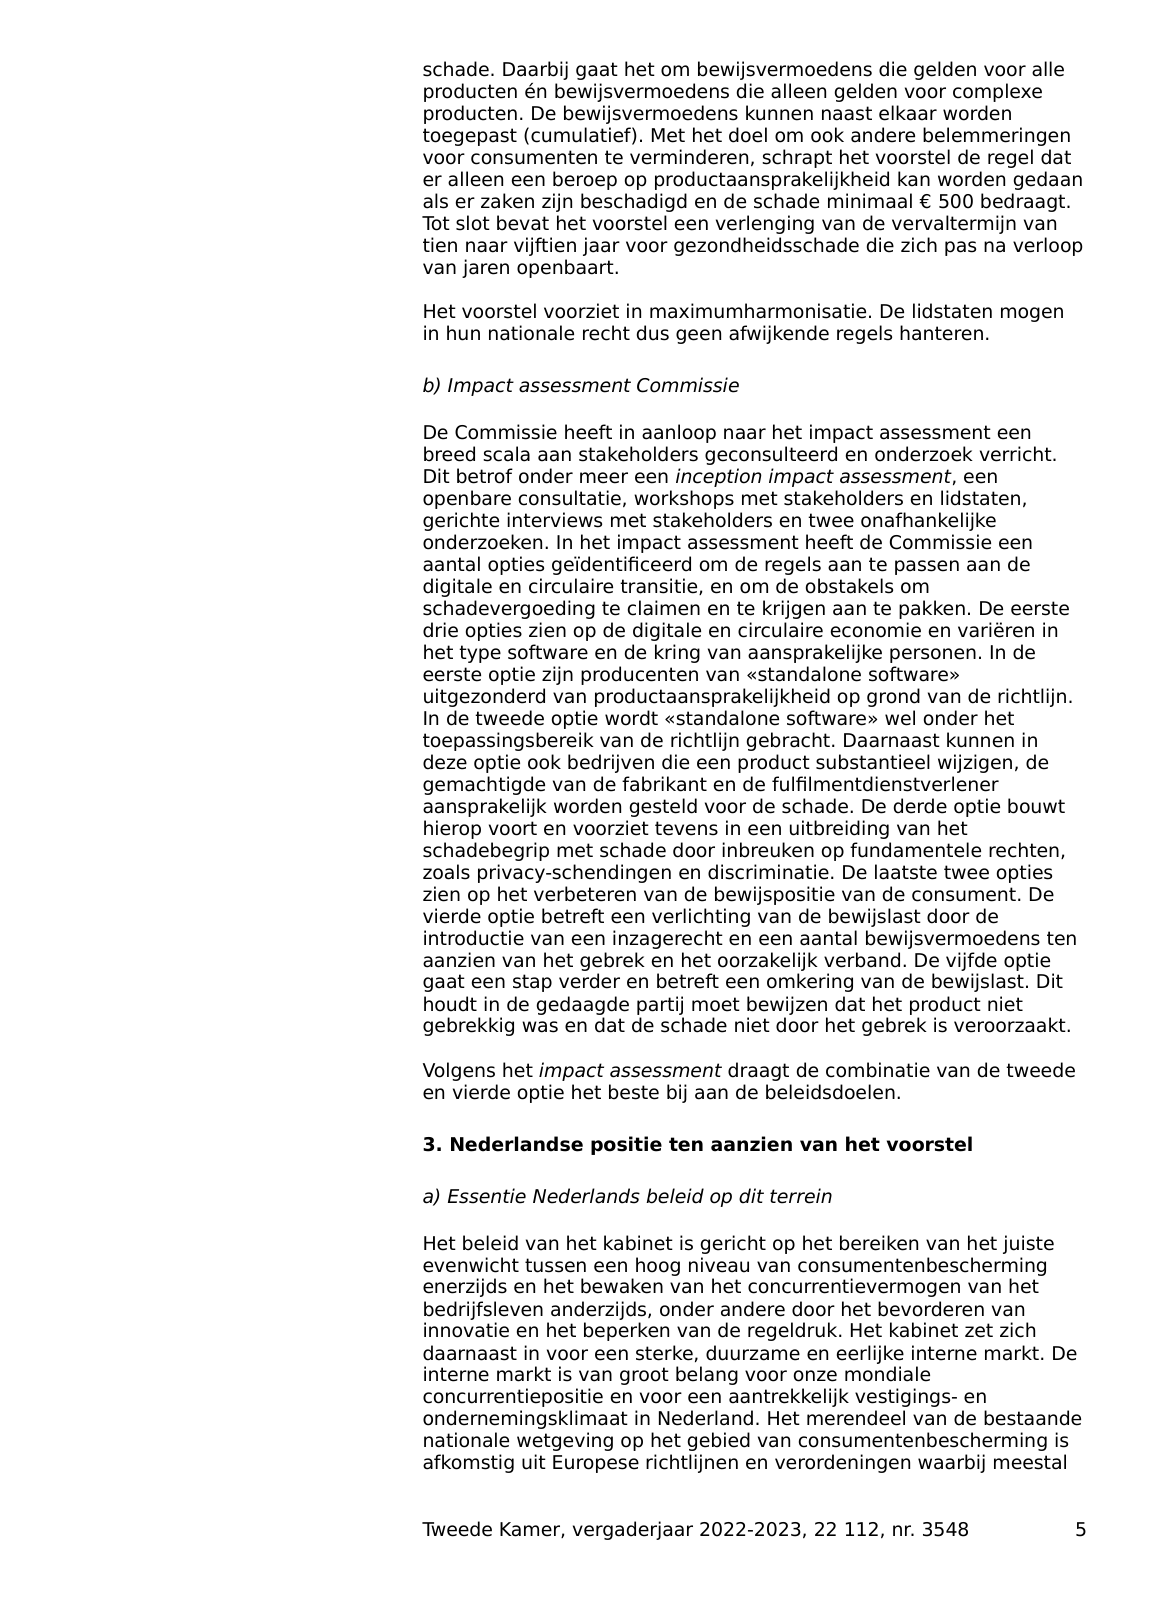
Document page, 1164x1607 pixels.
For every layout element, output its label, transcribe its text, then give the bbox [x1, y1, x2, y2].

text De Commissie heeft in aanloop naar het impact assessment een breed scala aan stakeholders geconsulteerd en onderzoek verricht. Dit betrof onder meer een inception impact assessment, een openbare consultatie, workshops met stakeholders en lidstaten, gerichte interviews met stakeholders en twee onafhankelijke onderzoeken. In het impact assessment heeft de Commissie een aantal opties geïdentificeerd om de regels aan te passen aan de digitale en circulaire transitie, en om de obstakels om schadevergoeding te claimen en te krijgen aan te pakken. De eerste drie opties zien op de digitale en circulaire economie en variëren in het type software en de kring van aansprakelijke personen. In de eerste optie zijn producenten van «standalone software» uitgezonderd van productaansprakelijkheid op grond van de richtlijn. In de tweede optie wordt «standalone software» wel onder het toepassingsbereik van de richtlijn gebracht. Daarnaast kunnen in deze optie ook bedrijven die een product substantieel wijzigen, de gemachtigde van de fabrikant en de fulfilmentdienstverlener aansprakelijk worden gesteld voor de schade. De derde optie bouwt hierop voort en voorziet tevens in een uitbreiding van het schadebegrip met schade door inbreuken op fundamentele rechten, zoals privacy-schendingen en discriminatie. De laatste twee opties zien op het verbeteren van de bewijspositie van de consument. De vierde optie betreft een verlichting van de bewijslast door de introductie van een inzagerecht en een aantal bewijsvermoedens ten aanzien van het gebrek en het oorzakelijk verband. De vijfde optie gaat een stap verder en betreft een omkering van de bewijslast. Dit houdt in de gedaagde partij moet bewijzen dat het product niet gebrekkig was en dat de schade niet door het gebrek is veroorzaakt. [422, 422, 1087, 1037]
text Het beleid van het kabinet is gericht op het bereiken van het juiste evenwicht tussen een hoog niveau van consumentenbescherming enerzijds en het bewaken van het concurrentievermogen van het bedrijfsleven anderzijds, onder andere door het bevorderen van innovatie en het beperken van de regeldruk. Het kabinet zet zich daarnaast in voor een sterke, duurzame en eerlijke interne markt. De interne markt is van groot belang voor onze mondiale concurrentiepositie en voor een aantrekkelijk vestigings- en ondernemingsklimaat in Nederland. Het merendeel van de bestaande nationale wetgeving op het gebied van consumentenbescherming is afkomstig uit Europese richtlijnen en verordeningen waarbij meestal [422, 1232, 1087, 1474]
subtitle 3. Nederlandse positie ten aanzien van het voorstel [422, 1133, 1087, 1156]
text Het voorstel voorziet in maximumharmonisatie. De lidstaten mogen in hun nationale recht dus geen afwijkende regels hanteren. [422, 301, 1087, 345]
subtitle a) Essentie Nederlands beleid op dit terrein [422, 1186, 1087, 1207]
subtitle b) Impact assessment Commissie [422, 375, 1087, 397]
text schade. Daarbij gaat het om bewijsvermoedens die gelden voor alle producten én bewijsvermoedens die alleen gelden voor complexe producten. De bewijsvermoedens kunnen naast elkaar worden toegepast (cumulatief). Met het doel om ook andere belemmeringen voor consumenten te verminderen, schrapt het voorstel de regel dat er alleen een beroep op productaansprakelijkheid kan worden gedaan als er zaken zijn beschadigd en de schade minimaal € 500 bedraagt. Tot slot bevat het voorstel een verlenging van de vervaltermijn van tien naar vijftien jaar voor gezondheidsschade die zich pas na verloop van jaren openbaart. [422, 59, 1087, 279]
text Volgens het impact assessment draagt de combinatie van de tweede en vierde optie het beste bij aan de beleidsdoelen. [422, 1059, 1087, 1103]
